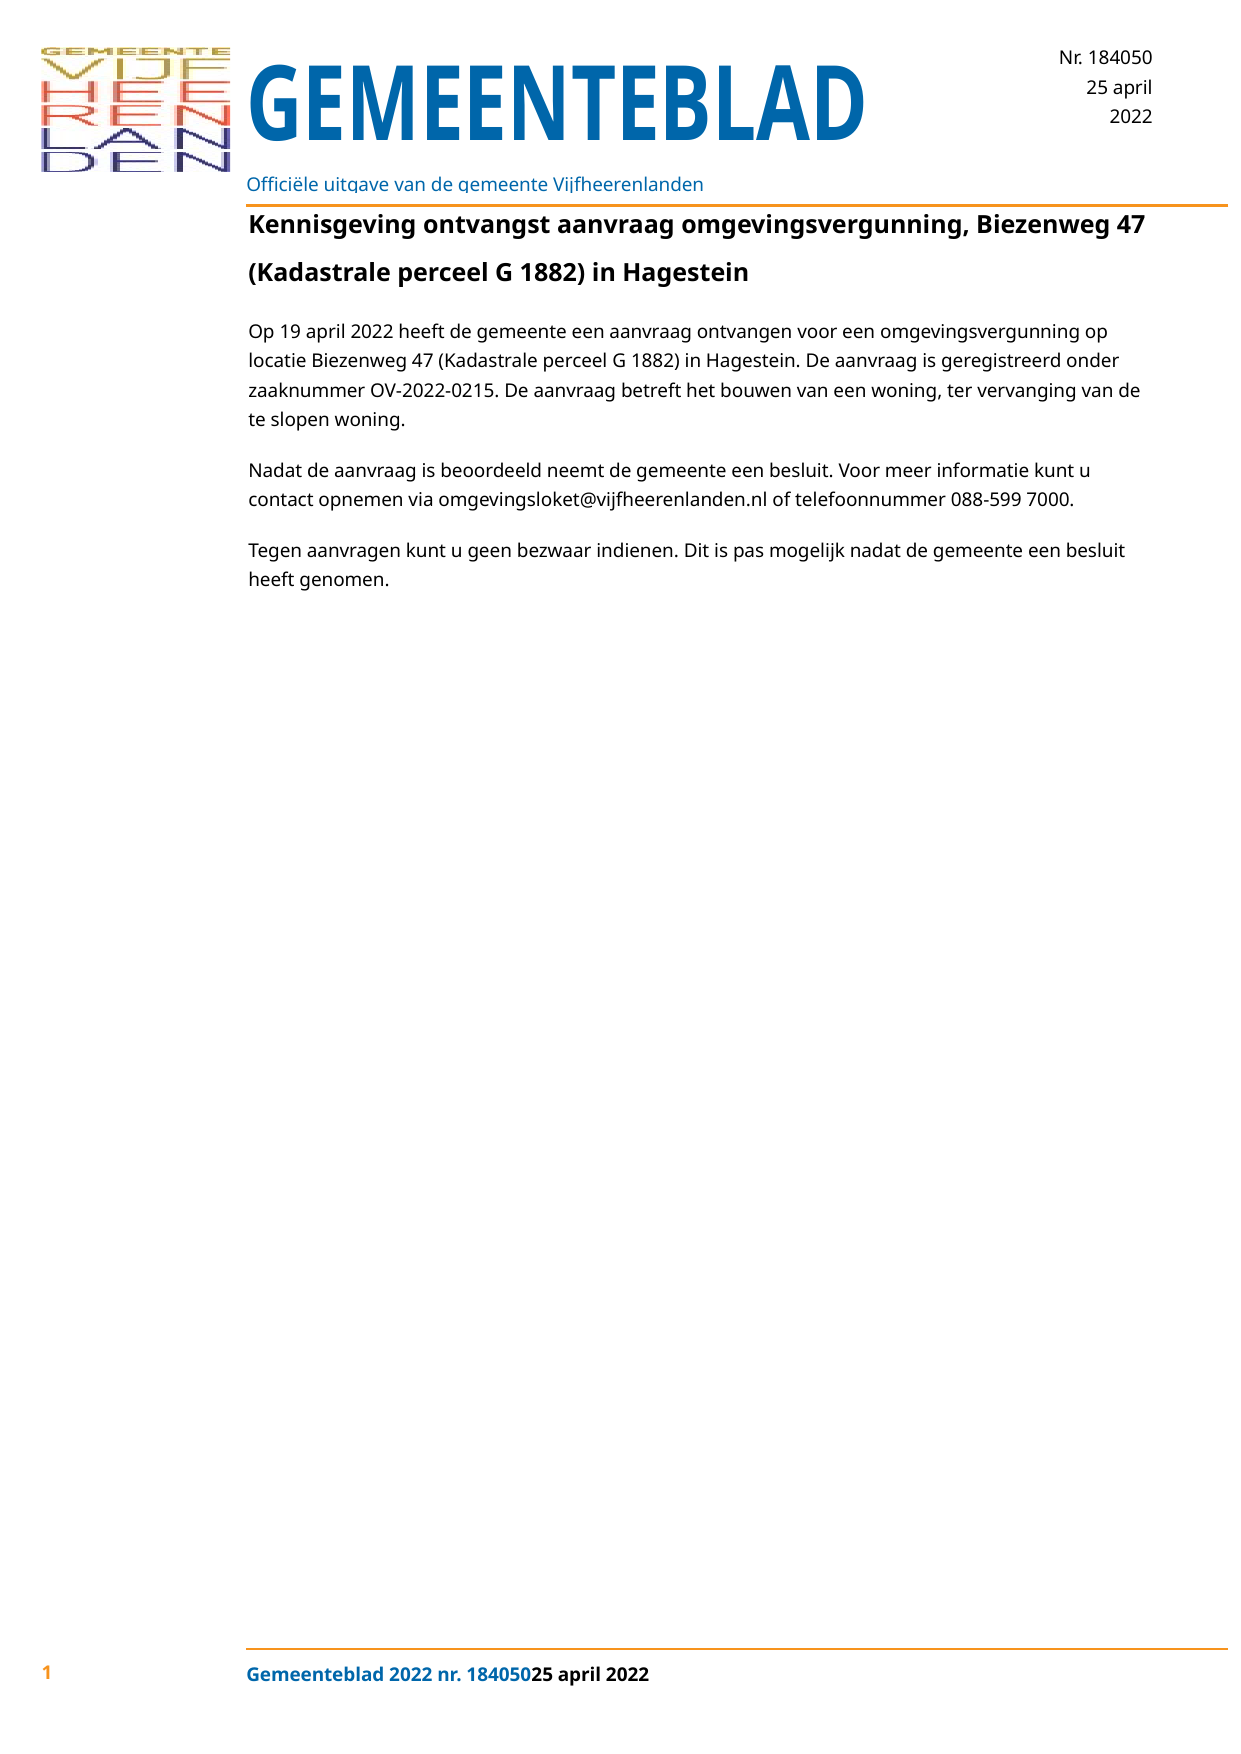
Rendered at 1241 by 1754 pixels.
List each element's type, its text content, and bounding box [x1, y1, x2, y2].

text Nadat de aanvraag is beoordeeld neemt de gemeente een besluit. Voor meer informatie kunt u contact opnemen via omgevingsloket@vijfheerenlanden.nl of telefoonnummer 088-599 7000. [248, 457, 1152, 512]
text Kennisgeving ontvangst aanvraag omgevingsvergunning, Biezenweg 47 (Kadastrale perceel G 1882) in Hagestein [248, 207, 1152, 288]
picture [41, 47, 231, 172]
text Op 19 april 2022 heeft de gemeente een aanvraag ontvangen voor een omgevingsvergunning op locatie Biezenweg 47 (Kadastrale perceel G 1882) in Hagestein. De aanvraag is geregistreerd onder zaaknummer OV-2022-0215. De aanvraag betreft het bouwen van een woning, ter vervanging van de te slopen woning. [248, 318, 1152, 432]
text Tegen aanvragen kunt u geen bezwaar indienen. Dit is pas mogelijk nadat de gemeente een besluit heeft genomen. [248, 537, 1152, 592]
